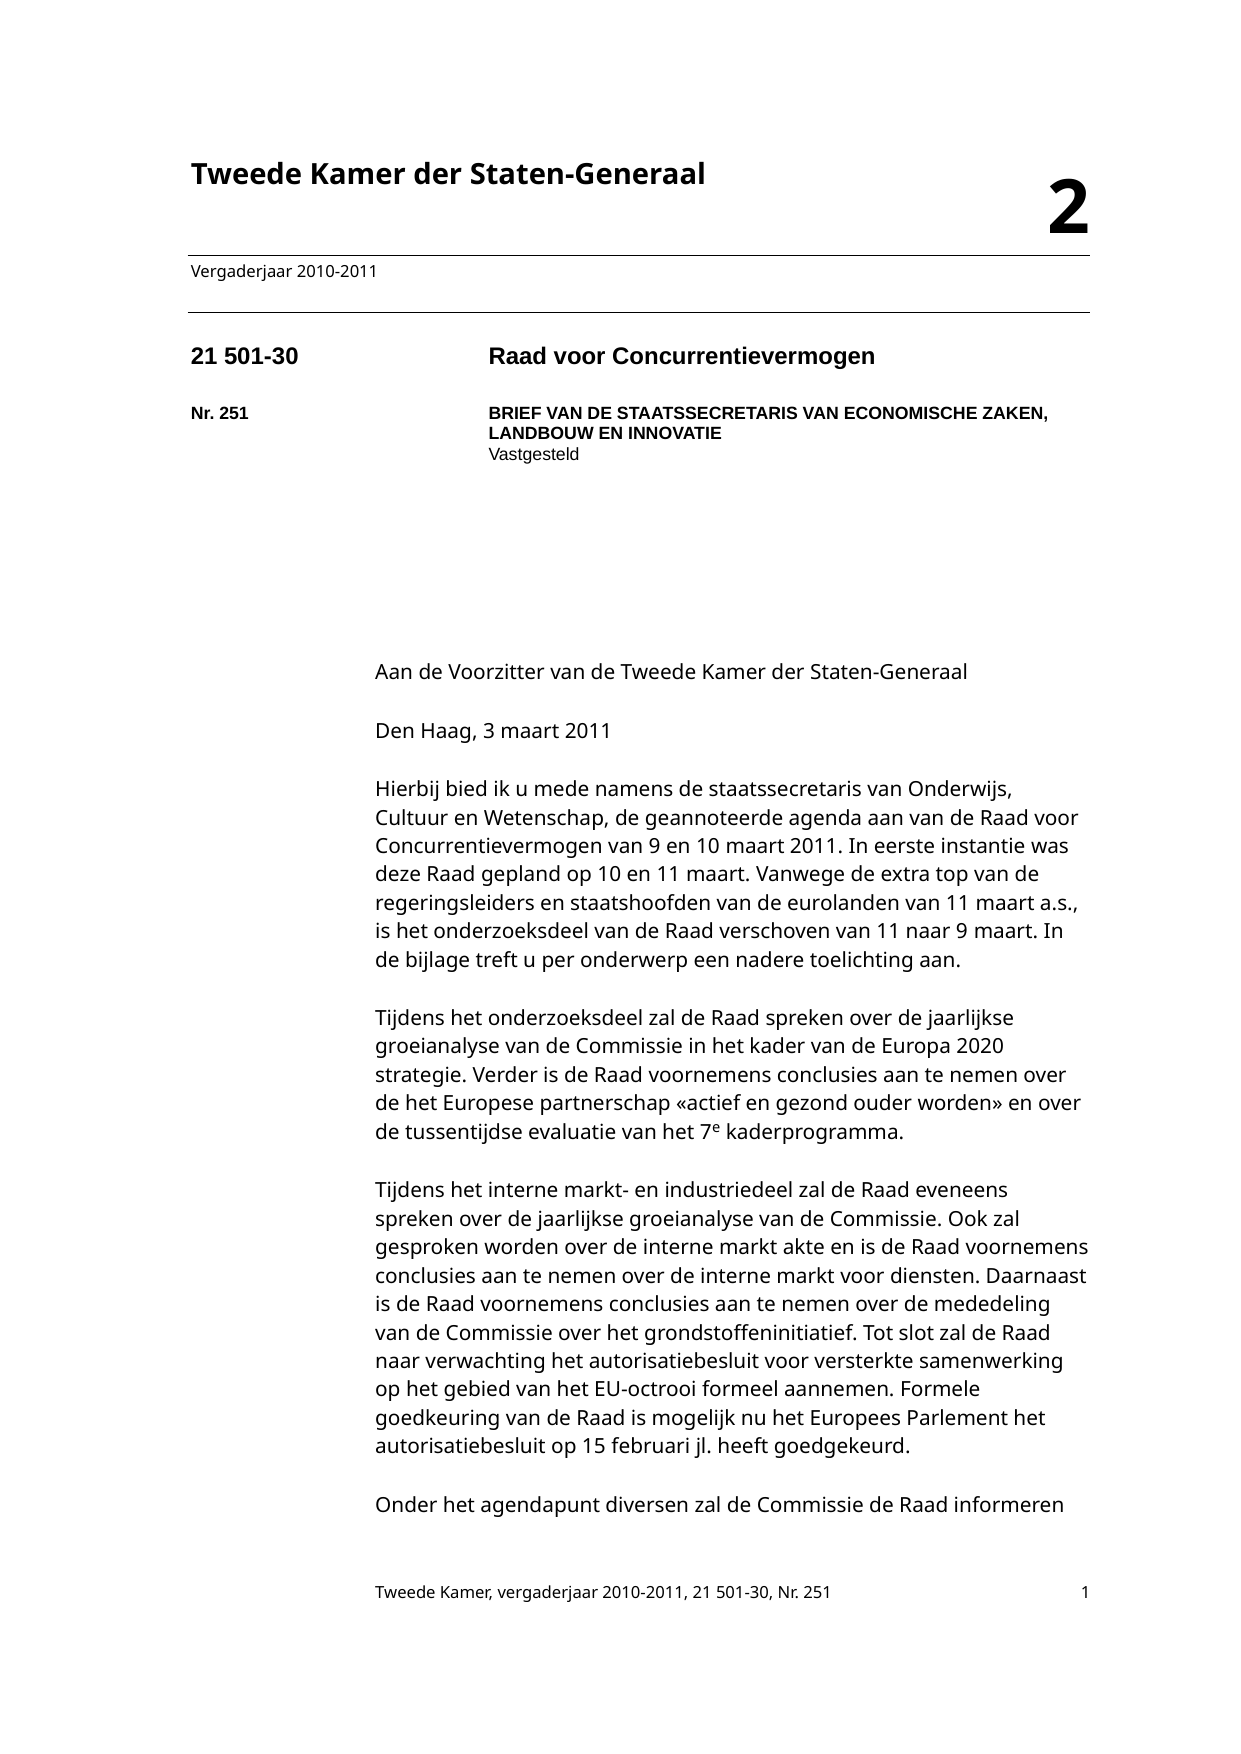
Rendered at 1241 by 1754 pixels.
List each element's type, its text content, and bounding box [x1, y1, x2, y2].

table_cell Vergaderjaar 2010-2011 [188, 256, 485, 312]
text Tijdens het onderzoeksdeel zal de Raad spreken over de jaarlijkse groeianalyse van de Commissie in het kader van de Europa 2020 strategie. Verder is de Raad voornemens conclusies aan te nemen over de het Europese partnerschap «actief en gezond ouder worden» en over de tussentijdse evaluatie van het 7e kaderprogramma. [375, 1003, 1090, 1145]
table_cell [485, 256, 1090, 312]
text Den Haag, 3 maart 2011 [375, 716, 1090, 744]
text Tijdens het interne markt- en industriedeel zal de Raad eveneens spreken over de jaarlijkse groeianalyse van de Commissie. Ook zal gesproken worden over de interne markt akte en is de Raad voornemens conclusies aan te nemen over de interne markt voor diensten. Daarnaast is de Raad voornemens conclusies aan te nemen over de mededeling van de Commissie over het grondstoffeninitiatief. Tot slot zal de Raad naar verwachting het autorisatiebesluit voor versterkte samenwerking op het gebied van het EU-octrooi formeel aannemen. Formele goedkeuring van de Raad is mogelijk nu het Europees Parlement het autorisatiebesluit op 15 februari jl. heeft goedgekeurd. [375, 1175, 1090, 1460]
text Aan de Voorzitter van de Tweede Kamer der Staten-Generaal [375, 657, 1090, 686]
table_cell [188, 313, 485, 339]
table_cell Raad voor Concurrentievermogen [485, 339, 1090, 399]
text Onder het agendapunt diversen zal de Commissie de Raad informeren [375, 1490, 1090, 1518]
table_header Tweede Kamer der Staten-Generaal [188, 150, 909, 255]
table_cell Nr. 251 [188, 399, 485, 539]
table_header 2 [910, 150, 1090, 255]
text Hierbij bied ik u mede namens de staatssecretaris van Onderwijs, Cultuur en Wetenschap, de geannoteerde agenda aan van de Raad voor Concurrentievermogen van 9 en 10 maart 2011. In eerste instantie was deze Raad gepland op 10 en 11 maart. Vanwege de extra top van de regeringsleiders en staatshoofden van de eurolanden van 11 maart a.s., is het onderzoeksdeel van de Raad verschoven van 11 naar 9 maart. In de bijlage treft u per onderwerp een nadere toelichting aan. [375, 774, 1090, 973]
table_cell [485, 313, 1090, 339]
table_cell 21 501-30 [188, 339, 485, 399]
table_cell BRIEF VAN DE STAATSSECRETARIS VAN ECONOMISCHE ZAKEN, LANDBOUW EN INNOVATIE Vastgesteld [485, 399, 1090, 539]
